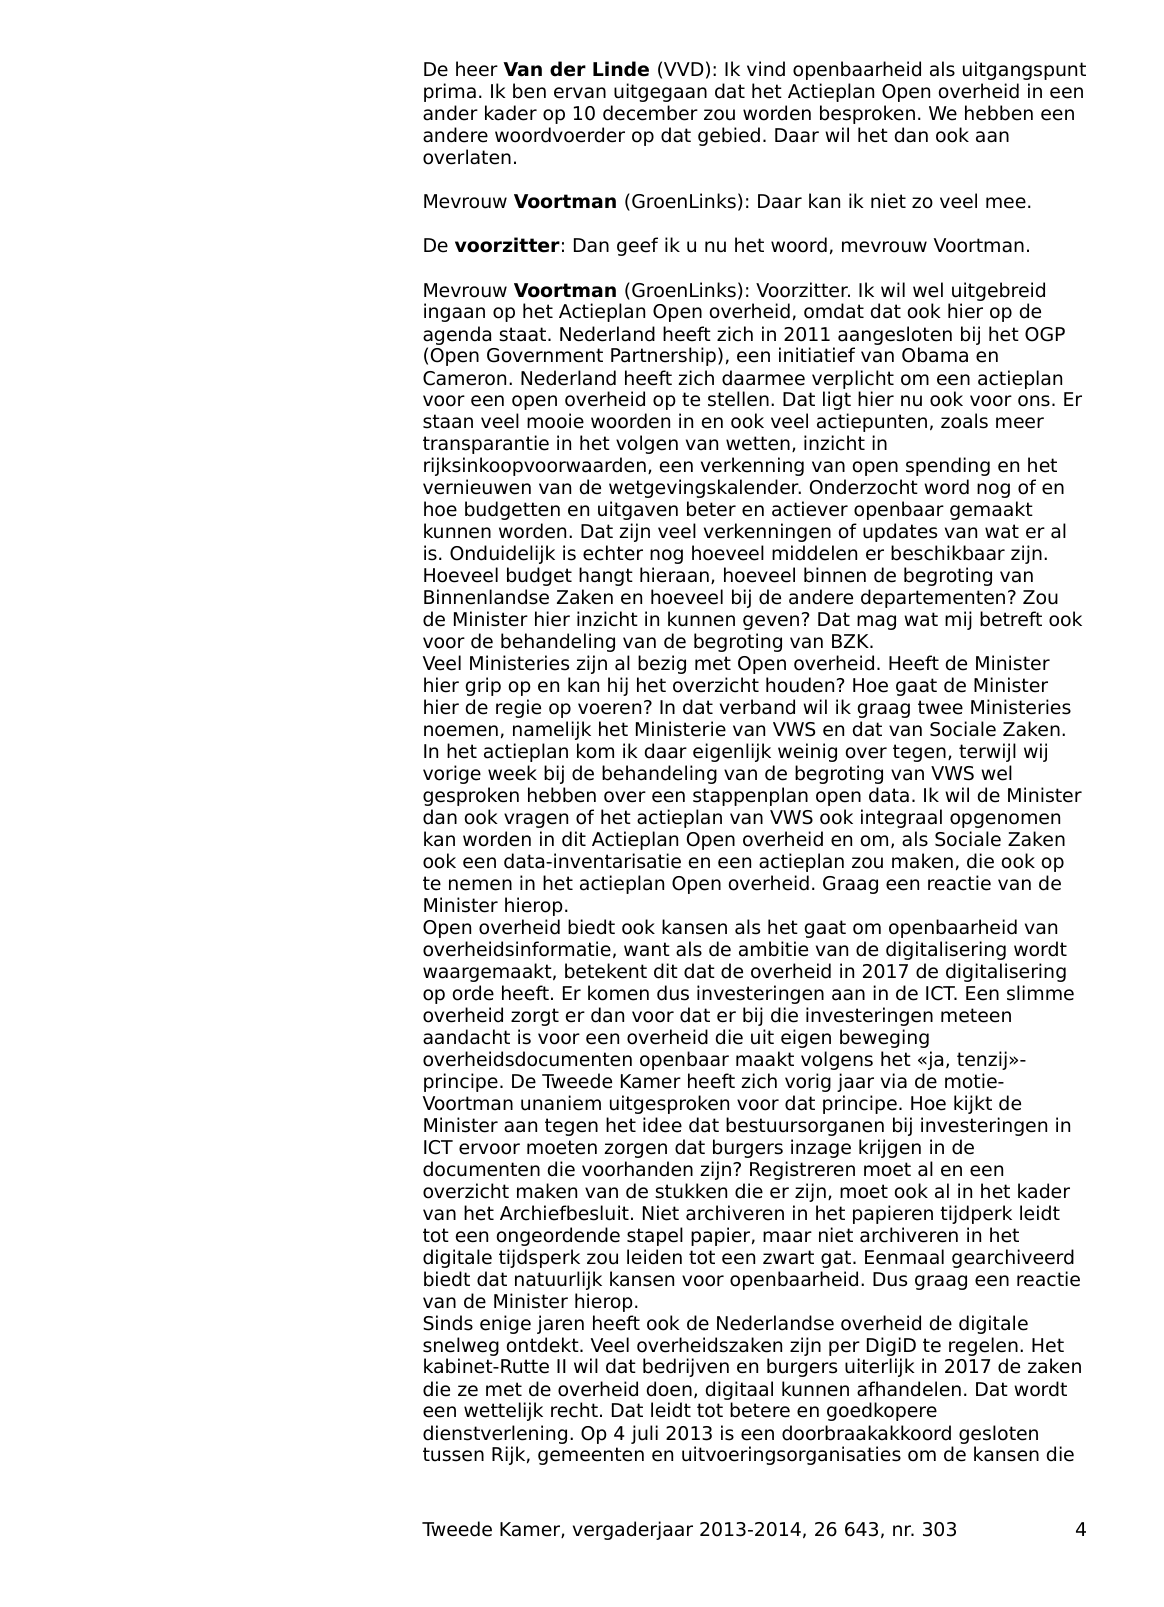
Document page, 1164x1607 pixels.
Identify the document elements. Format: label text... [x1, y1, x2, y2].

text Sinds enige jaren heeft ook de Nederlandse overheid de digitale snelweg ontdekt. Veel overheidszaken zijn per DigiD te regelen. Het kabinet-Rutte II wil dat bedrijven en burgers uiterlijk in 2017 de zaken die ze met de overheid doen, digitaal kunnen afhandelen. Dat wordt een wettelijk recht. Dat leidt tot betere en goedkopere dienstverlening. Op 4 juli 2013 is een doorbraakakkoord gesloten tussen Rijk, gemeenten en uitvoeringsorganisaties om de kansen die [422, 1312, 1087, 1466]
text Mevrouw Voortman (GroenLinks): Daar kan ik niet zo veel mee. [422, 191, 1087, 213]
text De heer Van der Linde (VVD): Ik vind openbaarheid als uitgangspunt prima. Ik ben ervan uitgegaan dat het Actieplan Open overheid in een ander kader op 10 december zou worden besproken. We hebben een andere woordvoerder op dat gebied. Daar wil het dan ook aan overlaten. [422, 59, 1087, 169]
text De voorzitter: Dan geef ik u nu het woord, mevrouw Voortman. [422, 235, 1087, 257]
text Veel Ministeries zijn al bezig met Open overheid. Heeft de Minister hier grip op en kan hij het overzicht houden? Hoe gaat de Minister hier de regie op voeren? In dat verband wil ik graag twee Ministeries noemen, namelijk het Ministerie van VWS en dat van Sociale Zaken. In het actieplan kom ik daar eigenlijk weinig over tegen, terwijl wij vorige week bij de behandeling van de begroting van VWS wel gesproken hebben over een stappenplan open data. Ik wil de Minister dan ook vragen of het actieplan van VWS ook integraal opgenomen kan worden in dit Actieplan Open overheid en om, als Sociale Zaken ook een data-inventarisatie en een actieplan zou maken, die ook op te nemen in het actieplan Open overheid. Graag een reactie van de Minister hierop. [422, 653, 1087, 917]
text Mevrouw Voortman (GroenLinks): Voorzitter. Ik wil wel uitgebreid ingaan op het Actieplan Open overheid, omdat dat ook hier op de agenda staat. Nederland heeft zich in 2011 aangesloten bij het OGP (Open Government Partnership), een initiatief van Obama en Cameron. Nederland heeft zich daarmee verplicht om een actieplan voor een open overheid op te stellen. Dat ligt hier nu ook voor ons. Er staan veel mooie woorden in en ook veel actiepunten, zoals meer transparantie in het volgen van wetten, inzicht in rijksinkoopvoorwaarden, een verkenning van open spending en het vernieuwen van de wetgevingskalender. Onderzocht word nog of en hoe budgetten en uitgaven beter en actiever openbaar gemaakt kunnen worden. Dat zijn veel verkenningen of updates van wat er al is. Onduidelijk is echter nog hoeveel middelen er beschikbaar zijn. Hoeveel budget hangt hieraan, hoeveel binnen de begroting van Binnenlandse Zaken en hoeveel bij de andere departementen? Zou de Minister hier inzicht in kunnen geven? Dat mag wat mij betreft ook voor de behandeling van de begroting van BZK. [422, 279, 1087, 653]
text Open overheid biedt ook kansen als het gaat om openbaarheid van overheidsinformatie, want als de ambitie van de digitalisering wordt waargemaakt, betekent dit dat de overheid in 2017 de digitalisering op orde heeft. Er komen dus investeringen aan in de ICT. Een slimme overheid zorgt er dan voor dat er bij die investeringen meteen aandacht is voor een overheid die uit eigen beweging overheidsdocumenten openbaar maakt volgens het «ja, tenzij»-principe. De Tweede Kamer heeft zich vorig jaar via de motie-Voortman unaniem uitgesproken voor dat principe. Hoe kijkt de Minister aan tegen het idee dat bestuursorganen bij investeringen in ICT ervoor moeten zorgen dat burgers inzage krijgen in de documenten die voorhanden zijn? Registreren moet al en een overzicht maken van de stukken die er zijn, moet ook al in het kader van het Archiefbesluit. Niet archiveren in het papieren tijdperk leidt tot een ongeordende stapel papier, maar niet archiveren in het digitale tijdsperk zou leiden tot een zwart gat. Eenmaal gearchiveerd biedt dat natuurlijk kansen voor openbaarheid. Dus graag een reactie van de Minister hierop. [422, 917, 1087, 1312]
